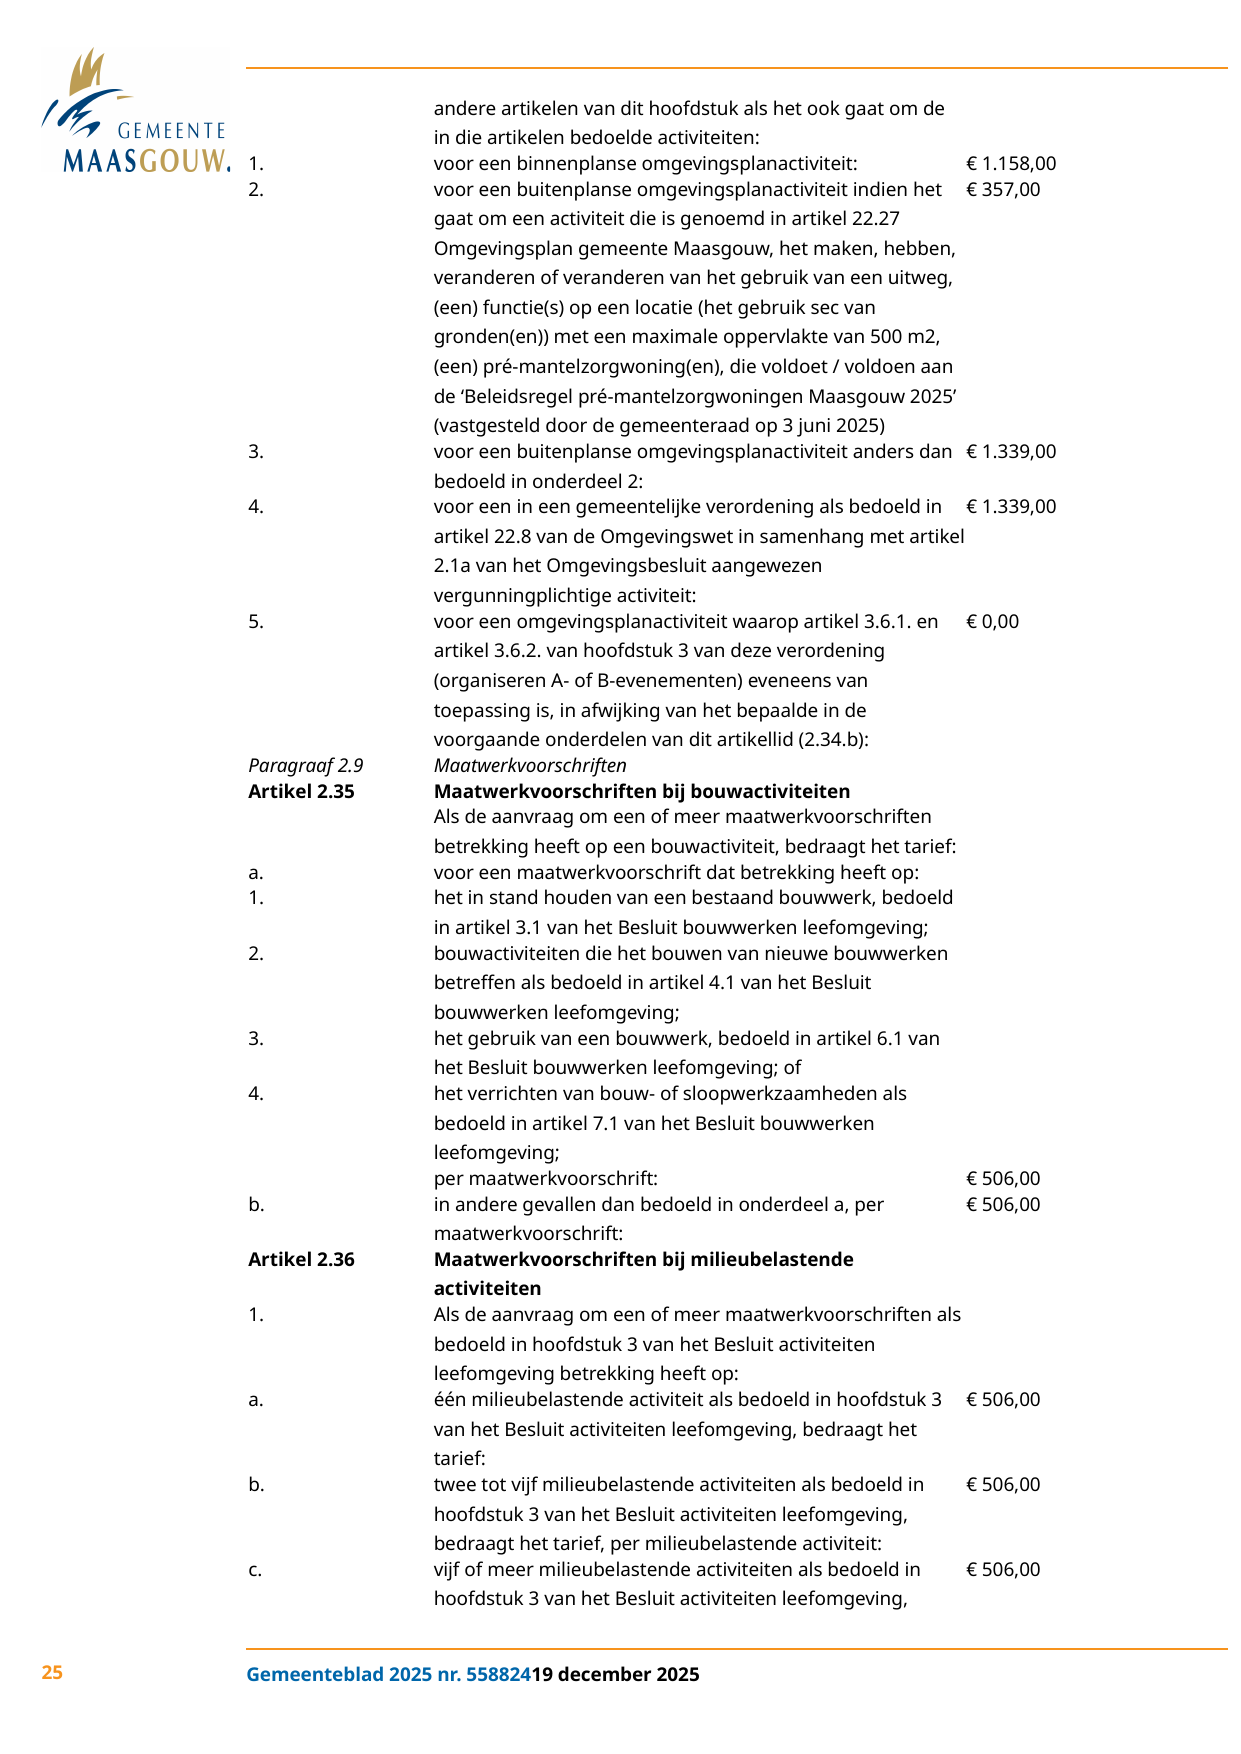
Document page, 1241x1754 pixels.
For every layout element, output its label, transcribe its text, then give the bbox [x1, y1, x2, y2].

table_cell 4. [248, 1080, 433, 1165]
table_cell € 1.339,00 [966, 494, 1152, 608]
table_cell twee tot vijf milieubelastende activiteiten als bedoeld in hoofdstuk 3 van het Besluit activiteiten leefomgeving, bedraagt het tarief, per milieubelastende activiteit: [434, 1471, 966, 1556]
table_cell Maatwerkvoorschriften bij milieubelastende activiteiten [434, 1246, 966, 1301]
table_cell Artikel 2.36 [248, 1246, 433, 1301]
table_cell voor een buitenplanse omgevingsplanactiviteit indien het gaat om een activiteit die is genoemd in artikel 22.27 Omgevingsplan gemeente Maasgouw, het maken, hebben, veranderen of veranderen van het gebruik van een uitweg, (een) functie(s) op een locatie (het gebruik sec van gronden(en)) met een maximale oppervlakte van 500 m2, (een) pré-mantelzorgwoning(en), die voldoet / voldoen aan de ‘Beleidsregel pré-mantelzorgwoningen Maasgouw 2025’ (vastgesteld door de gemeenteraad op 3 juni 2025) [434, 176, 966, 438]
table_cell € 1.158,00 [966, 150, 1152, 176]
table_cell [966, 1025, 1152, 1080]
table_cell 3. [248, 438, 433, 493]
table_cell per maatwerkvoorschrift: [434, 1165, 966, 1191]
table_cell [966, 95, 1152, 150]
table_cell € 1.339,00 [966, 438, 1152, 493]
table_cell a. [248, 859, 433, 884]
table_cell 2. [248, 940, 433, 1025]
table_cell 1. [248, 150, 433, 176]
table_cell het verrichten van bouw- of sloopwerkzaamheden als bedoeld in artikel 7.1 van het Besluit bouwwerken leefomgeving; [434, 1080, 966, 1165]
table_cell Als de aanvraag om een of meer maatwerkvoorschriften betrekking heeft op een bouwactiviteit, bedraagt het tarief: [434, 804, 966, 859]
table_cell € 506,00 [966, 1471, 1152, 1556]
table_cell 2. [248, 176, 433, 438]
table_cell € 506,00 [966, 1191, 1152, 1246]
table_cell Als de aanvraag om een of meer maatwerkvoorschriften als bedoeld in hoofdstuk 3 van het Besluit activiteiten leefomgeving betrekking heeft op: [434, 1301, 966, 1386]
table_cell in andere gevallen dan bedoeld in onderdeel a, per maatwerkvoorschrift: [434, 1191, 966, 1246]
table_cell € 506,00 [966, 1556, 1152, 1611]
table_cell vijf of meer milieubelastende activiteiten als bedoeld in hoofdstuk 3 van het Besluit activiteiten leefomgeving, [434, 1556, 966, 1611]
table_cell € 506,00 [966, 1386, 1152, 1471]
table_cell [248, 95, 433, 150]
table_cell [966, 778, 1152, 803]
table_cell [966, 804, 1152, 859]
table_cell c. [248, 1556, 433, 1611]
table_cell b. [248, 1191, 433, 1246]
table_cell voor een binnenplanse omgevingsplanactiviteit: [434, 150, 966, 176]
table_cell [966, 752, 1152, 778]
table_cell [966, 1246, 1152, 1301]
table_cell voor een in een gemeentelijke verordening als bedoeld in artikel 22.8 van de Omgevingswet in samenhang met artikel 2.1a van het Omgevingsbesluit aangewezen vergunningplichtige activiteit: [434, 494, 966, 608]
table_cell 1. [248, 885, 433, 940]
table_cell Artikel 2.35 [248, 778, 433, 803]
table_cell € 357,00 [966, 176, 1152, 438]
table_cell Maatwerkvoorschriften [434, 752, 966, 778]
table_cell 4. [248, 494, 433, 608]
table_cell b. [248, 1471, 433, 1556]
table_cell [966, 1301, 1152, 1386]
table_cell voor een buitenplanse omgevingsplanactiviteit anders dan bedoeld in onderdeel 2: [434, 438, 966, 493]
table_cell één milieubelastende activiteit als bedoeld in hoofdstuk 3 van het Besluit activiteiten leefomgeving, bedraagt het tarief: [434, 1386, 966, 1471]
table_cell [966, 940, 1152, 1025]
table_cell het gebruik van een bouwwerk, bedoeld in artikel 6.1 van het Besluit bouwwerken leefomgeving; of [434, 1025, 966, 1080]
table_cell [966, 1080, 1152, 1165]
table_cell voor een omgevingsplanactiviteit waarop artikel 3.6.1. en artikel 3.6.2. van hoofdstuk 3 van deze verordening (organiseren A- of B-evenementen) eveneens van toepassing is, in afwijking van het bepaalde in de voorgaande onderdelen van dit artikellid (2.34.b): [434, 608, 966, 752]
table_cell [966, 885, 1152, 940]
table_cell andere artikelen van dit hoofdstuk als het ook gaat om de in die artikelen bedoelde activiteiten: [434, 95, 966, 150]
table_cell 3. [248, 1025, 433, 1080]
table_cell Paragraaf 2.9 [248, 752, 433, 778]
table_cell [248, 804, 433, 859]
table_cell 5. [248, 608, 433, 752]
table_cell [966, 859, 1152, 884]
table_cell Maatwerkvoorschriften bij bouwactiviteiten [434, 778, 966, 803]
table_cell € 506,00 [966, 1165, 1152, 1191]
table_cell a. [248, 1386, 433, 1471]
table_cell bouwactiviteiten die het bouwen van nieuwe bouwwerken betreffen als bedoeld in artikel 4.1 van het Besluit bouwwerken leefomgeving; [434, 940, 966, 1025]
table_cell € 0,00 [966, 608, 1152, 752]
table_cell [248, 1165, 433, 1191]
table_cell het in stand houden van een bestaand bouwwerk, bedoeld in artikel 3.1 van het Besluit bouwwerken leefomgeving; [434, 885, 966, 940]
table_cell 1. [248, 1301, 433, 1386]
picture [41, 47, 231, 172]
table_cell voor een maatwerkvoorschrift dat betrekking heeft op: [434, 859, 966, 884]
